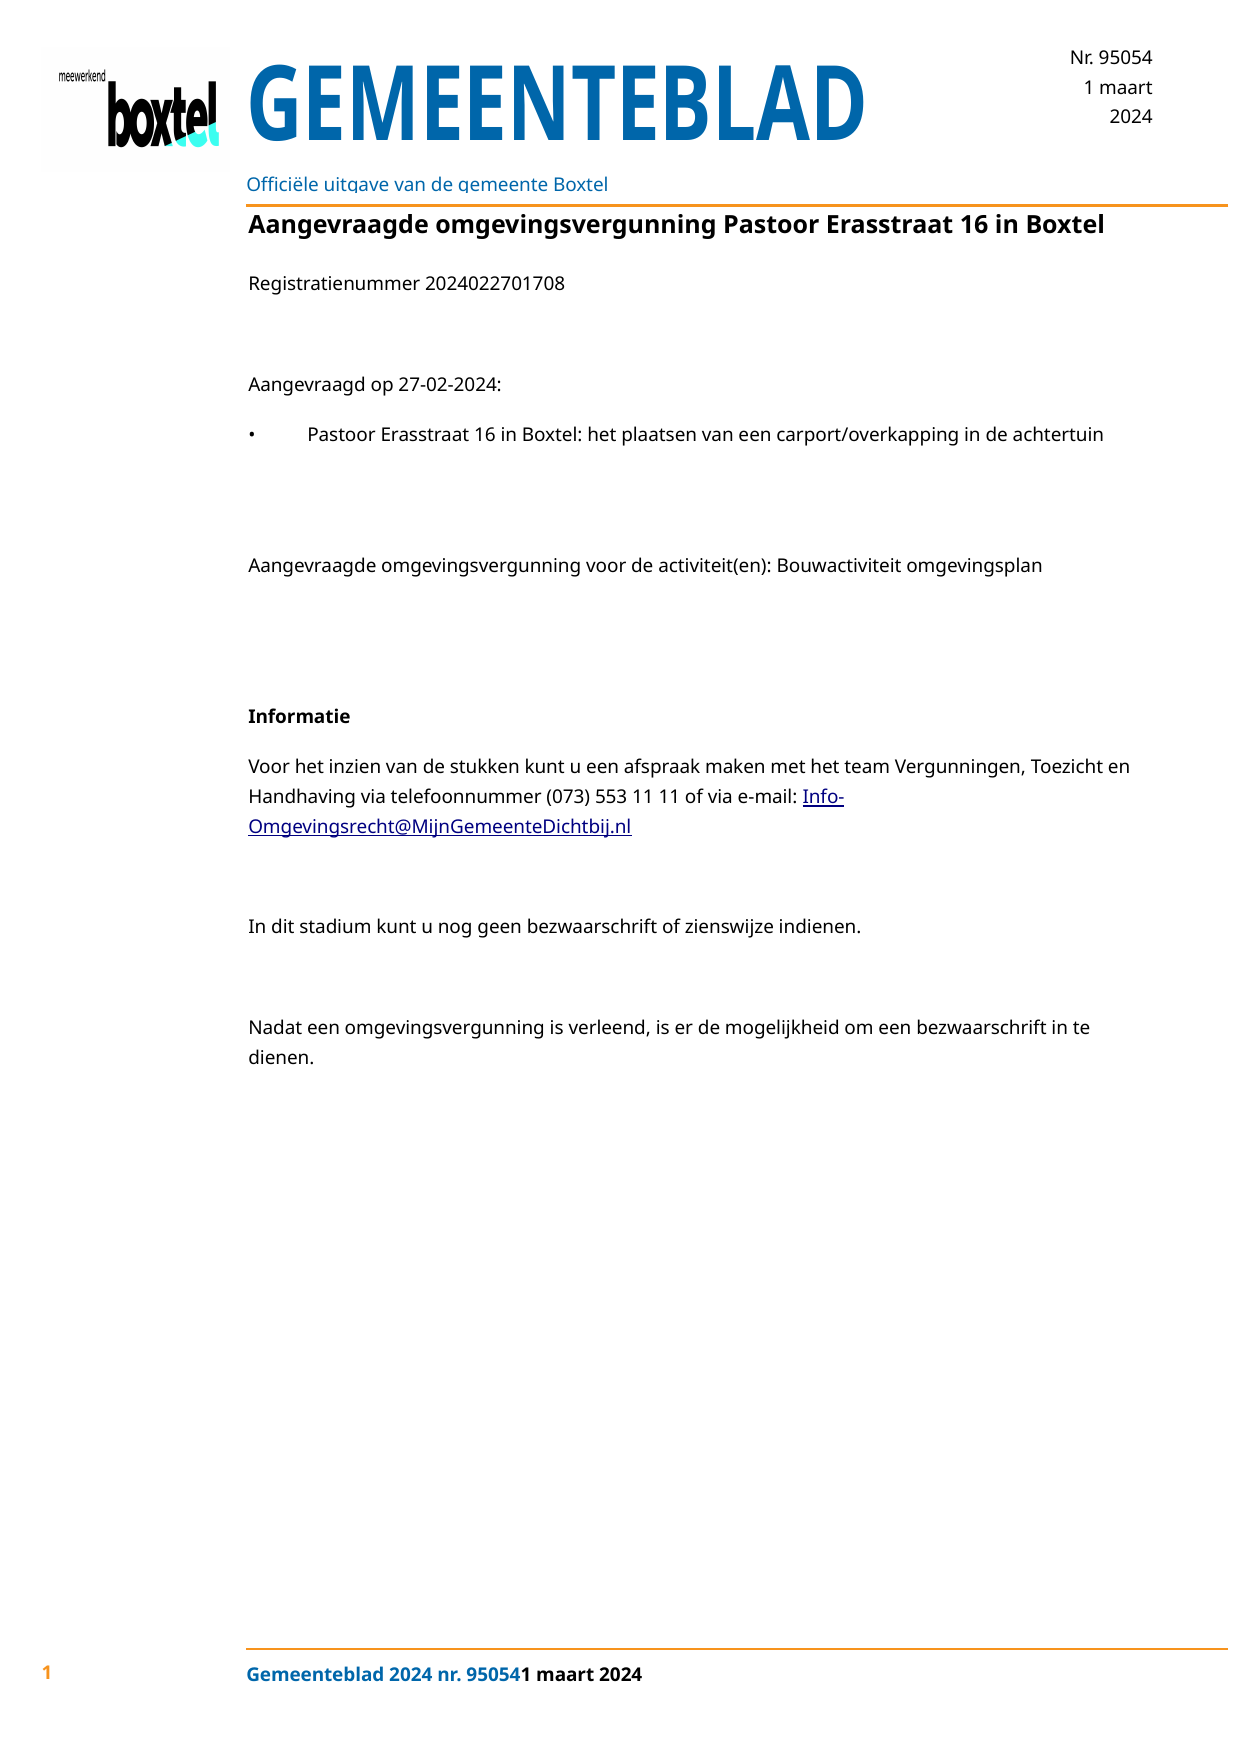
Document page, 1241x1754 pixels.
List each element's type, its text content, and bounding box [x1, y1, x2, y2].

text Registratienummer 2024022701708 [248, 270, 1152, 296]
picture [41, 47, 231, 172]
list Pastoor Erasstraat 16 in Boxtel: het plaatsen van een carport/overkapping in de achtertuin [248, 422, 1152, 447]
text Informatie [248, 703, 1152, 729]
text Aangevraagd op 27-02-2024: [248, 371, 1152, 397]
text Nadat een omgevingsvergunning is verleend, is er de mogelijkheid om een bezwaarschrift in te dienen. [248, 1014, 1152, 1070]
text Voor het inzien van de stukken kunt u een afspraak maken met het team Vergunningen, Toezicht en Handhaving via telefoonnummer (073) 553 11 11 of via e-mail: Info-Omgevingsrecht@MijnGemeenteDichtbij.nl [248, 754, 1152, 838]
text Aangevraagde omgevingsvergunning Pastoor Erasstraat 16 in Boxtel [248, 207, 1152, 241]
text Aangevraagde omgevingsvergunning voor de activiteit(en): Bouwactiviteit omgevingsplan [248, 552, 1152, 578]
text In dit stadium kunt u nog geen bezwaarschrift of zienswijze indienen. [248, 914, 1152, 939]
